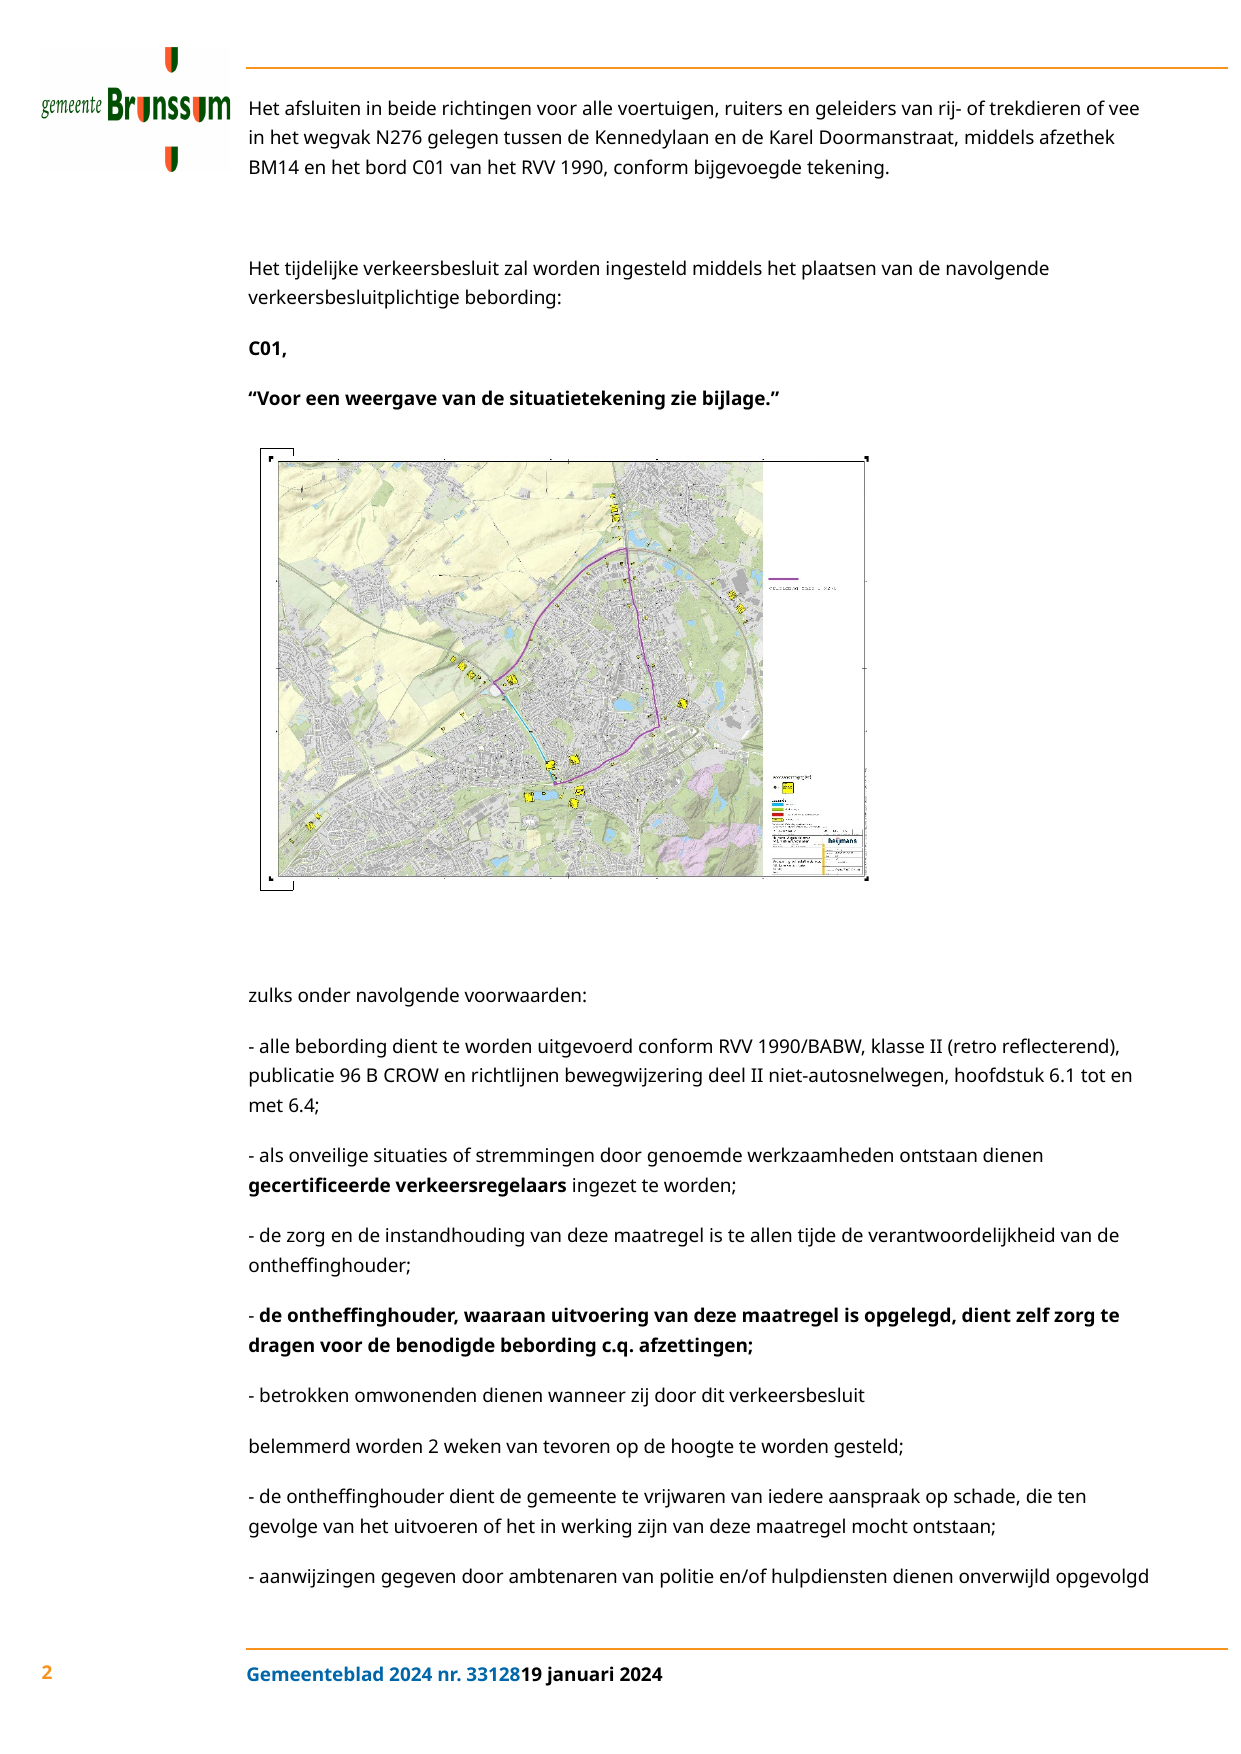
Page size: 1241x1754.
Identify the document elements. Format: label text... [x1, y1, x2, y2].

text - als onveilige situaties of stremmingen door genoemde werkzaamheden ontstaan dienen gecertificeerde verkeersregelaars ingezet te worden; [248, 1143, 1152, 1198]
text C01, [248, 335, 1152, 361]
text belemmerd worden 2 weken van tevoren op de hoogte te worden gesteld; [248, 1433, 1152, 1459]
picture [41, 47, 231, 172]
text Het tijdelijke verkeersbesluit zal worden ingesteld middels het plaatsen van de navolgende verkeersbesluitplichtige bebording: [248, 255, 1152, 310]
text - de ontheffinghouder, waaraan uitvoering van deze maatregel is opgelegd, dient zelf zorg te dragen voor de benodigde bebording c.q. afzettingen; [248, 1303, 1152, 1358]
text - betrokken omwonenden dienen wanneer zij door dit verkeersbesluit [248, 1383, 1152, 1408]
text “Voor een weergave van de situatietekening zie bijlage.” [248, 385, 1152, 411]
text zulks onder navolgende voorwaarden: [248, 983, 1152, 1008]
text - de zorg en de instandhouding van deze maatregel is te allen tijde de verantwoordelijkheid van de ontheffinghouder; [248, 1223, 1152, 1278]
picture [268, 456, 869, 881]
text - alle bebording dient te worden uitgevoerd conform RVV 1990/BABW, klasse II (retro reflecterend), publicatie 96 B CROW en richtlijnen bewegwijzering deel II niet-autosnelwegen, hoofdstuk 6.1 tot en met 6.4; [248, 1033, 1152, 1118]
text - aanwijzingen gegeven door ambtenaren van politie en/of hulpdiensten dienen onverwijld opgevolgd [248, 1563, 1152, 1589]
text Het afsluiten in beide richtingen voor alle voertuigen, ruiters en geleiders van rij- of trekdieren of vee in het wegvak N276 gelegen tussen de Kennedylaan en de Karel Doormanstraat, middels afzethek BM14 en het bord C01 van het RVV 1990, conform bijgevoegde tekening. [248, 95, 1152, 180]
text - de ontheffinghouder dient de gemeente te vrijwaren van iedere aanspraak op schade, die ten gevolge van het uitvoeren of het in werking zijn van deze maatregel mocht ontstaan; [248, 1483, 1152, 1539]
